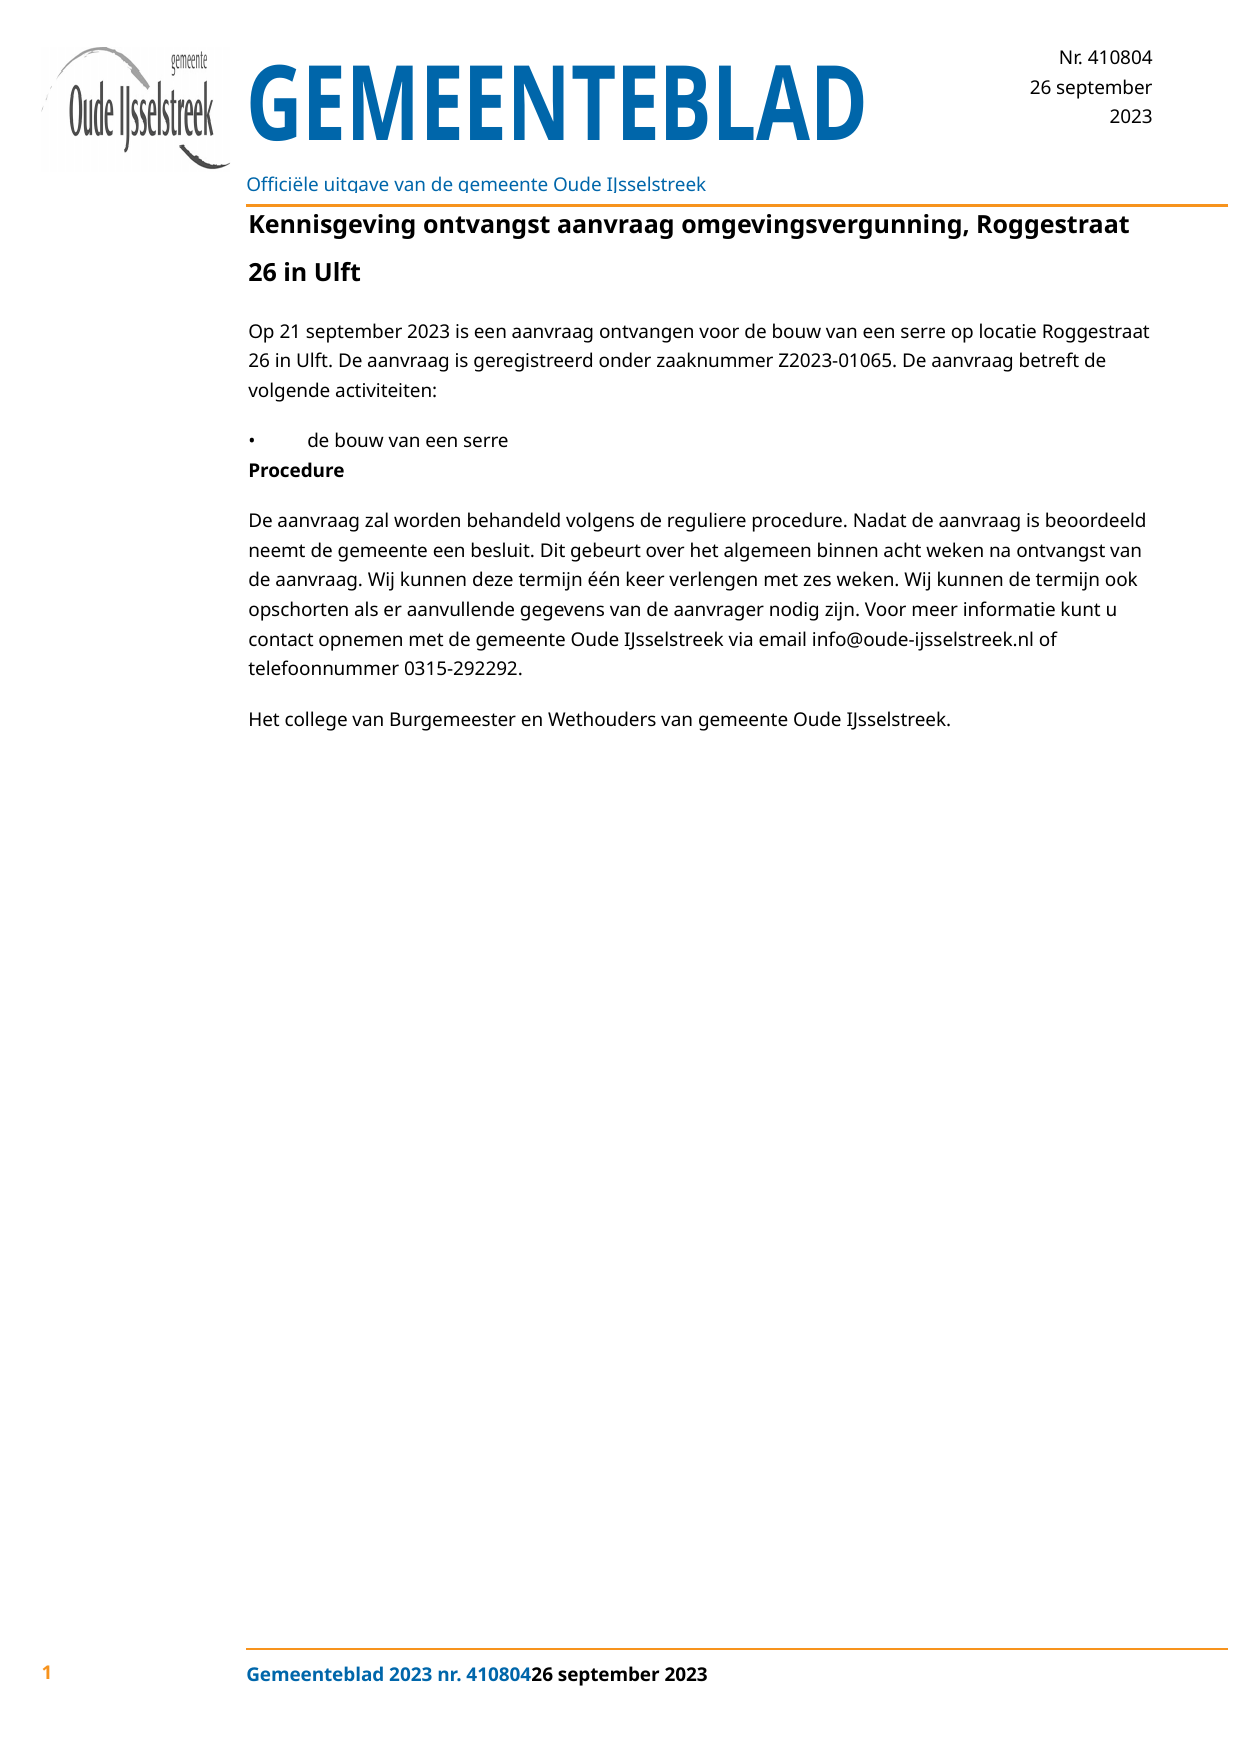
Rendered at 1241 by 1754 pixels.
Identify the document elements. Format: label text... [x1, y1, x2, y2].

list de bouw van een serre [248, 427, 1152, 453]
text Het college van Burgemeester en Wethouders van gemeente Oude IJsselstreek. [248, 706, 1152, 732]
text Op 21 september 2023 is een aanvraag ontvangen voor de bouw van een serre op locatie Roggestraat 26 in Ulft. De aanvraag is geregistreerd onder zaaknummer Z2023-01065. De aanvraag betreft de volgende activiteiten: [248, 318, 1152, 403]
text Kennisgeving ontvangst aanvraag omgevingsvergunning, Roggestraat 26 in Ulft [248, 207, 1152, 288]
picture [41, 47, 231, 172]
text De aanvraag zal worden behandeld volgens de reguliere procedure. Nadat de aanvraag is beoordeeld neemt de gemeente een besluit. Dit gebeurt over het algemeen binnen acht weken na ontvangst van de aanvraag. Wij kunnen deze termijn één keer verlengen met zes weken. Wij kunnen de termijn ook opschorten als er aanvullende gegevens van de aanvrager nodig zijn. Voor meer informatie kunt u contact opnemen met de gemeente Oude IJsselstreek via email info@oude-ijsselstreek.nl of telefoonnummer 0315-292292. [248, 507, 1152, 681]
text Procedure [248, 457, 1152, 483]
